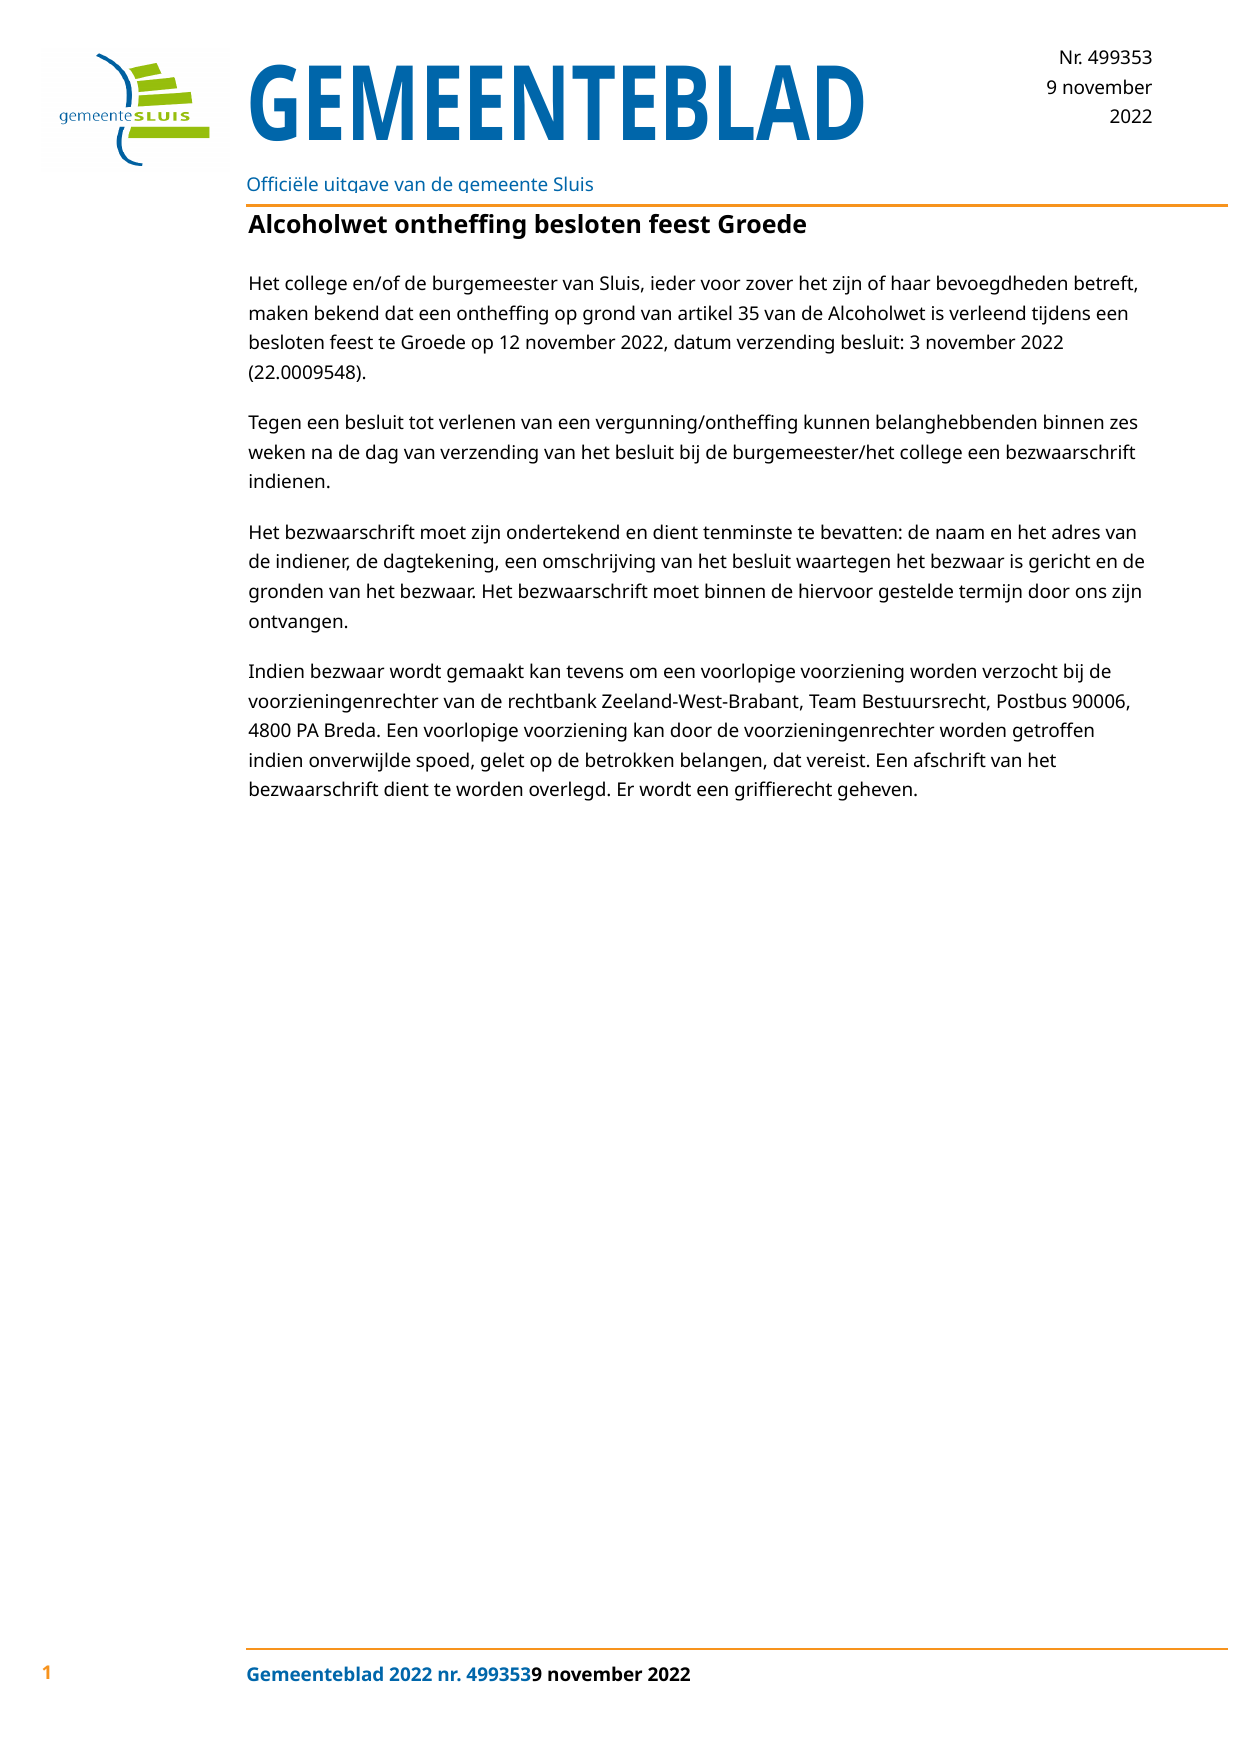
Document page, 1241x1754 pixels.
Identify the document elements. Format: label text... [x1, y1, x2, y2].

picture [41, 47, 231, 172]
text Het bezwaarschrift moet zijn ondertekend en dient tenminste te bevatten: de naam en het adres van de indiener, de dagtekening, een omschrijving van het besluit waartegen het bezwaar is gericht en de gronden van het bezwaar. Het bezwaarschrift moet binnen de hiervoor gestelde termijn door ons zijn ontvangen. [248, 519, 1152, 633]
text Alcoholwet ontheffing besloten feest Groede [248, 207, 1152, 241]
text Tegen een besluit tot verlenen van een vergunning/ontheffing kunnen belanghebbenden binnen zes weken na de dag van verzending van het besluit bij de burgemeester/het college een bezwaarschrift indienen. [248, 409, 1152, 494]
text Indien bezwaar wordt gemaakt kan tevens om een voorlopige voorziening worden verzocht bij de voorzieningenrechter van de rechtbank Zeeland-West-Brabant, Team Bestuursrecht, Postbus 90006, 4800 PA Breda. Een voorlopige voorziening kan door de voorzieningenrechter worden getroffen indien onverwijlde spoed, gelet op de betrokken belangen, dat vereist. Een afschrift van het bezwaarschrift dient te worden overlegd. Er wordt een griffierecht geheven. [248, 658, 1152, 802]
text Het college en/of de burgemeester van Sluis, ieder voor zover het zijn of haar bevoegdheden betreft, maken bekend dat een ontheffing op grond van artikel 35 van de Alcoholwet is verleend tijdens een besloten feest te Groede op 12 november 2022, datum verzending besluit: 3 november 2022 (22.0009548). [248, 270, 1152, 385]
